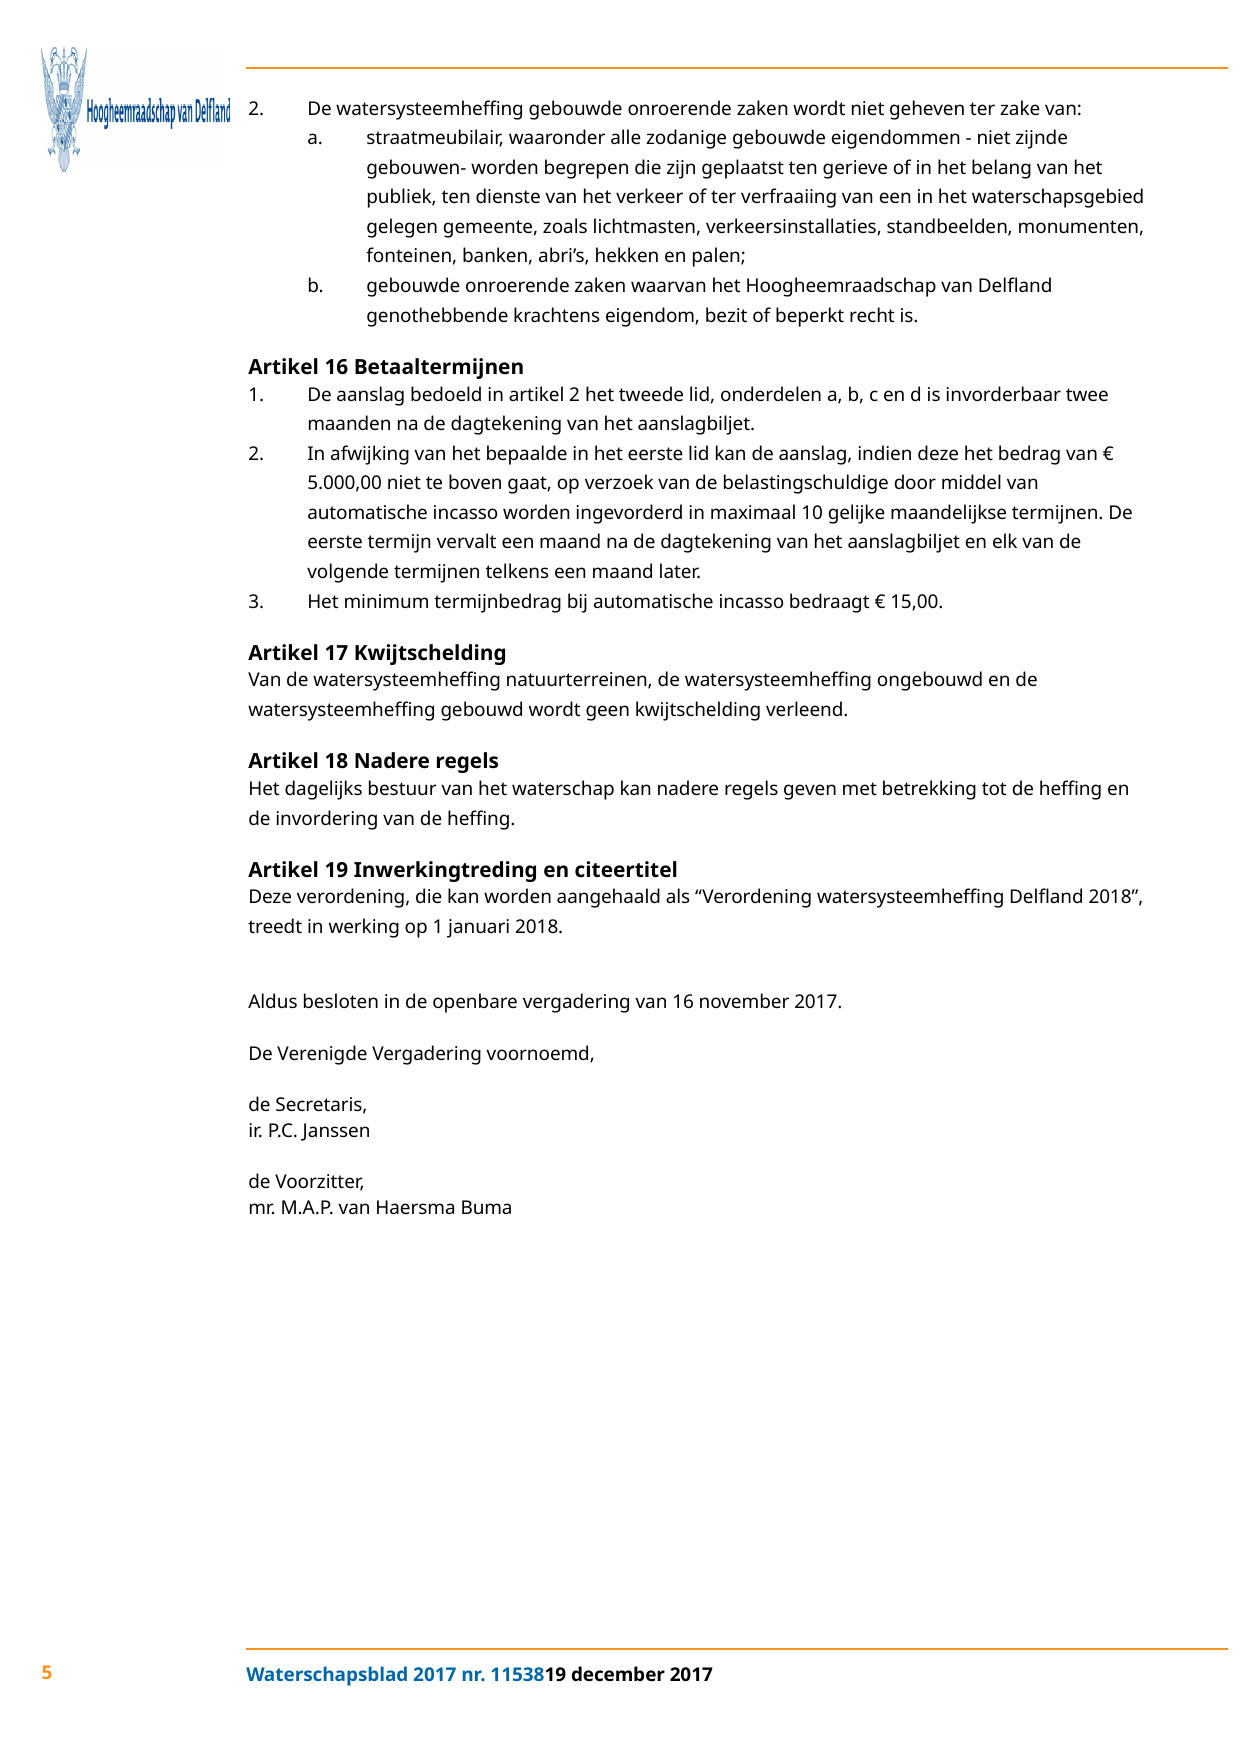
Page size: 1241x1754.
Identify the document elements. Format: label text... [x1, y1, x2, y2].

list In afwijking van het bepaalde in het eerste lid kan de aanslag, indien deze het bedrag van € 5.000,00 niet te boven gaat, op verzoek van de belastingschuldige door middel van automatische incasso worden ingevorderd in maximaal 10 gelijke maandelijkse termijnen. De eerste termijn vervalt een maand na de dagtekening van het aanslagbiljet en elk van de volgende termijnen telkens een maand later. [248, 440, 1152, 584]
text de Secretaris, [248, 1091, 1152, 1117]
text Artikel 16 Betaaltermijnen [248, 352, 1152, 381]
text Deze verordening, die kan worden aangehaald als “Verordening watersysteemheffing Delfland 2018”, treedt in werking op 1 januari 2018. [248, 883, 1152, 939]
text mr. M.A.P. van Haersma Buma [248, 1194, 1152, 1220]
list gebouwde onroerende zaken waarvan het Hoogheemraadschap van Delfland genothebbende krachtens eigendom, bezit of beperkt recht is. [307, 272, 1152, 328]
text Artikel 17 Kwijtschelding [248, 638, 1152, 667]
text Artikel 19 Inwerkingtreding en citeertitel [248, 855, 1152, 883]
text Het dagelijks bestuur van het waterschap kan nadere regels geven met betrekking tot de heffing en de invordering van de heffing. [248, 775, 1152, 830]
text Van de watersysteemheffing natuurterreinen, de watersysteemheffing ongebouwd en de watersysteemheffing gebouwd wordt geen kwijtschelding verleend. [248, 667, 1152, 722]
list Het minimum termijnbedrag bij automatische incasso bedraagt € 15,00. [248, 588, 1152, 613]
list De watersysteemheffing gebouwde onroerende zaken wordt niet geheven ter zake van: [248, 95, 1152, 121]
text ir. P.C. Janssen [248, 1117, 1152, 1143]
text De Verenigde Vergadering voornoemd, [248, 1040, 1152, 1066]
text de Voorzitter, [248, 1168, 1152, 1194]
text Aldus besloten in de openbare vergadering van 16 november 2017. [248, 988, 1152, 1014]
picture [41, 47, 231, 172]
list De aanslag bedoeld in artikel 2 het tweede lid, onderdelen a, b, c en d is invorderbaar twee maanden na de dagtekening van het aanslagbiljet. [248, 381, 1152, 436]
text Artikel 18 Nadere regels [248, 747, 1152, 775]
list straatmeubilair, waaronder alle zodanige gebouwde eigendommen - niet zijnde gebouwen- worden begrepen die zijn geplaatst ten gerieve of in het belang van het publiek, ten dienste van het verkeer of ter verfraaiing van een in het waterschapsgebied gelegen gemeente, zoals lichtmasten, verkeersinstallaties, standbeelden, monumenten, fonteinen, banken, abri’s, hekken en palen; [307, 124, 1152, 268]
